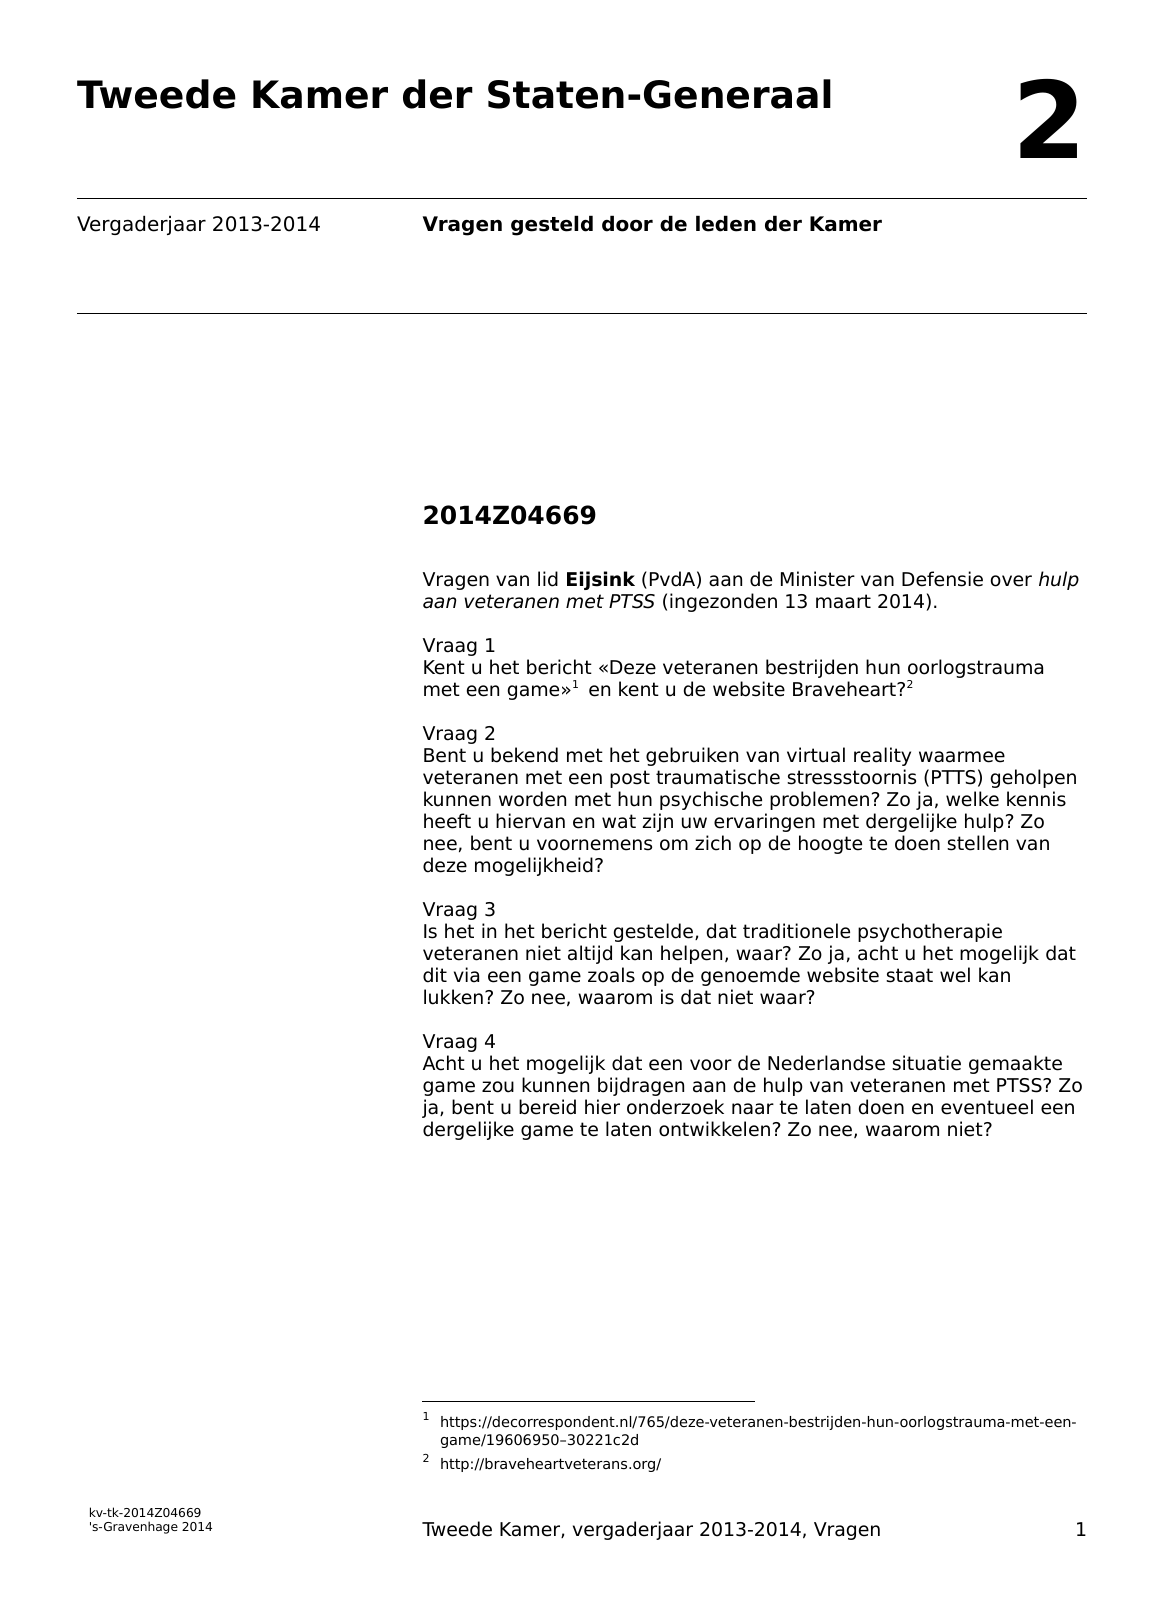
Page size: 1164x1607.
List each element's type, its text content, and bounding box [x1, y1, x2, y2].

table_header 2 [886, 59, 1087, 198]
table_header Tweede Kamer der Staten-Generaal [77, 59, 886, 198]
table_cell Vragen gesteld door de leden der Kamer [422, 199, 1087, 313]
text Is het in het bericht gestelde, dat traditionele psychotherapie veteranen niet altijd kan helpen, waar? Zo ja, acht u het mogelijk dat dit via een game zoals op de genoemde website staat wel kan lukken? Zo nee, waarom is dat niet waar? [422, 921, 1087, 1009]
text https://decorrespondent.nl/765/deze-veteranen-bestrijden-hun-oorlogstrauma-met-een-game/19606950–30221c2d [422, 1410, 1087, 1449]
table_cell Vergaderjaar 2013-2014 [77, 199, 422, 313]
text 2014Z04669 [422, 501, 1087, 531]
text Vraag 4 [422, 1031, 1087, 1053]
text 's-Gravenhage 2014 [88, 1520, 323, 1534]
text http://braveheartveterans.org/ [422, 1452, 1087, 1474]
text Vraag 3 [422, 899, 1087, 921]
text Acht u het mogelijk dat een voor de Nederlandse situatie gemaakte game zou kunnen bijdragen aan de hulp van veteranen met PTSS? Zo ja, bent u bereid hier onderzoek naar te laten doen en eventueel een dergelijke game te laten ontwikkelen? Zo nee, waarom niet? [422, 1053, 1087, 1141]
text Kent u het bericht «Deze veteranen bestrijden hun oorlogstrauma met een game» en kent u de website Braveheart? [422, 657, 1087, 701]
text kv-tk-2014Z04669 [88, 1506, 323, 1520]
text Vraag 1 [422, 635, 1087, 657]
text Vraag 2 [422, 723, 1087, 745]
text Bent u bekend met het gebruiken van virtual reality waarmee veteranen met een post traumatische stressstoornis (PTTS) geholpen kunnen worden met hun psychische problemen? Zo ja, welke kennis heeft u hiervan en wat zijn uw ervaringen met dergelijke hulp? Zo nee, bent u voornemens om zich op de hoogte te doen stellen van deze mogelijkheid? [422, 745, 1087, 877]
text Vragen van lid Eijsink (PvdA) aan de Minister van Defensie over hulp aan veteranen met PTSS (ingezonden 13 maart 2014). [422, 569, 1087, 613]
